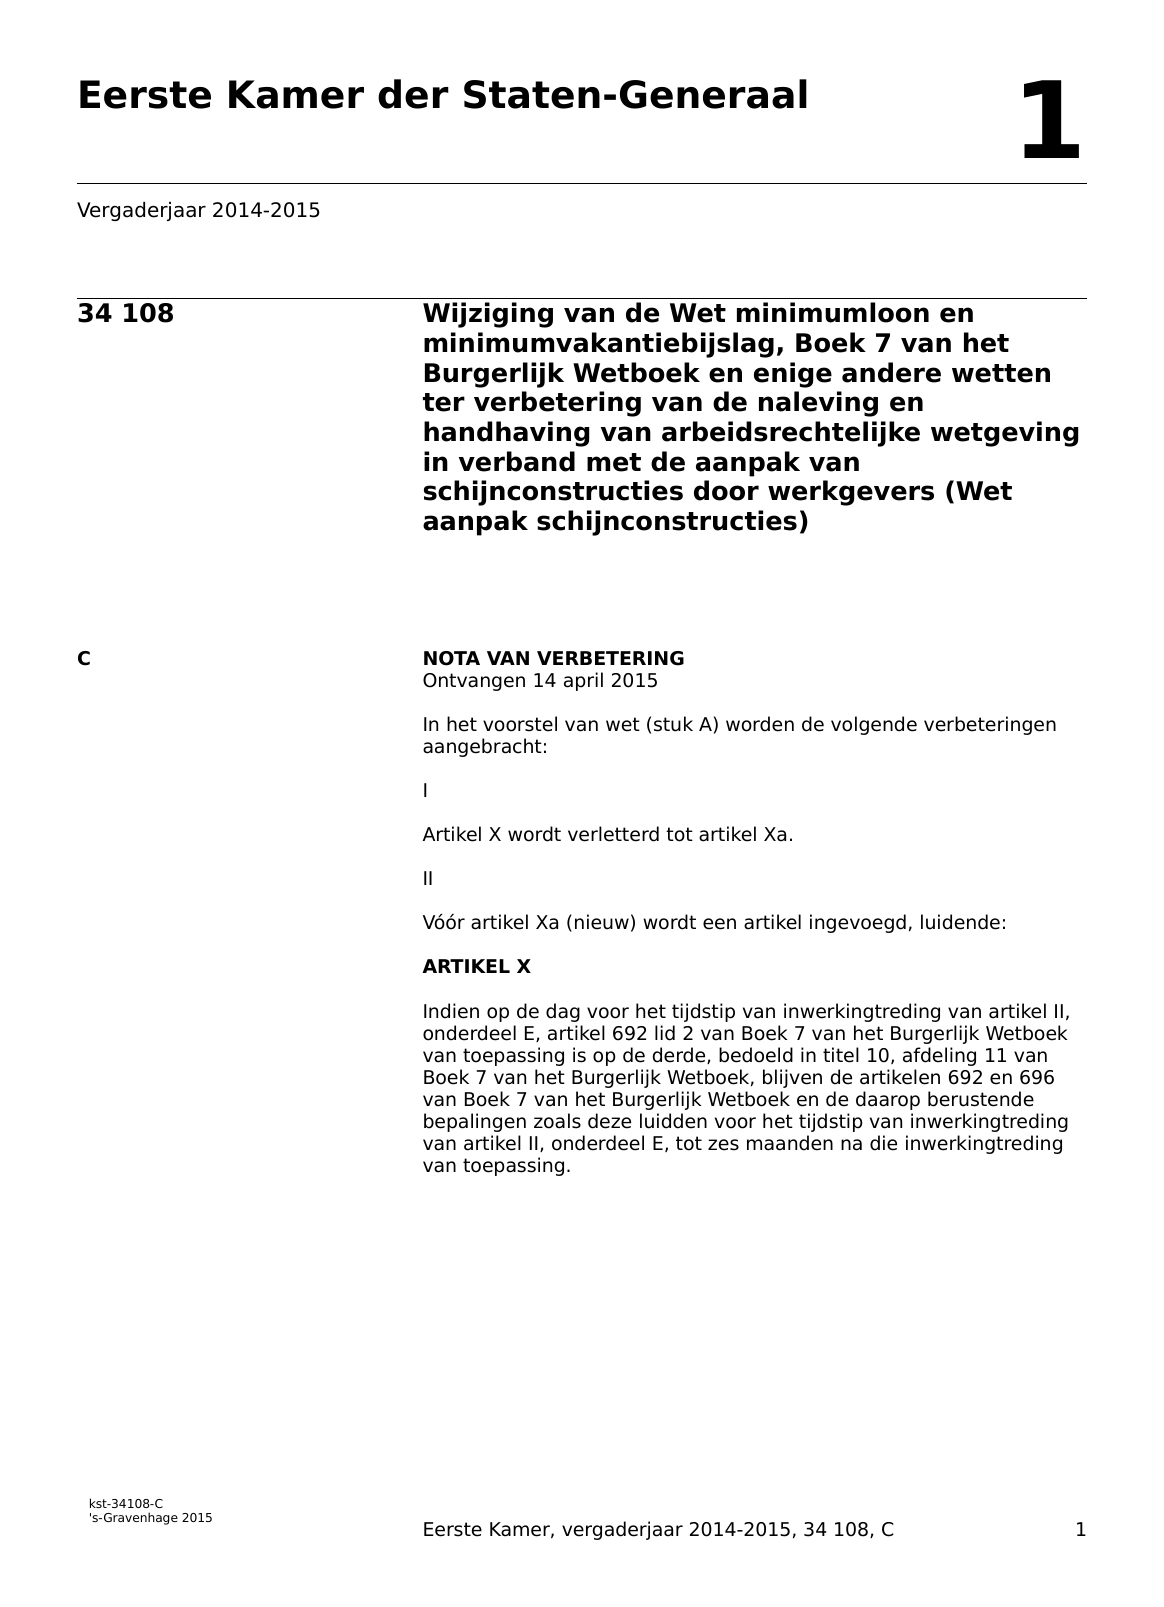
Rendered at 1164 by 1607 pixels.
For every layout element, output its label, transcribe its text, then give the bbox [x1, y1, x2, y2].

table_header Eerste Kamer der Staten-Generaal [77, 59, 886, 183]
text Artikel X wordt verletterd tot artikel Xa. [422, 824, 1087, 846]
subtitle C NOTA VAN VERBETERING [77, 647, 1087, 669]
text 's-Gravenhage 2015 [88, 1511, 323, 1525]
table_header 1 [886, 59, 1087, 183]
subtitle I [422, 780, 1087, 802]
text Indien op de dag voor het tijdstip van inwerkingtreding van artikel II, onderdeel E, artikel 692 lid 2 van Boek 7 van het Burgerlijk Wetboek van toepassing is op de derde, bedoeld in titel 10, afdeling 11 van Boek 7 van het Burgerlijk Wetboek, blijven de artikelen 692 en 696 van Boek 7 van het Burgerlijk Wetboek en de daarop berustende bepalingen zoals deze luidden voor het tijdstip van inwerkingtreding van artikel II, onderdeel E, tot zes maanden na die inwerkingtreding van toepassing. [422, 1001, 1087, 1176]
text Ontvangen 14 april 2015 [422, 669, 1087, 691]
subtitle II [422, 868, 1087, 890]
text Vóór artikel Xa (nieuw) wordt een artikel ingevoegd, luidende: [422, 912, 1087, 934]
subtitle ARTIKEL X [422, 956, 1087, 978]
subtitle 34 108 Wijziging van de Wet minimumloon en minimumvakantiebijslag, Boek 7 van het Burgerlijk Wetboek en enige andere wetten ter verbetering van de naleving en handhaving van arbeidsrechtelijke wetgeving in verband met de aanpak van schijnconstructies door werkgevers (Wet aanpak schijnconstructies) [77, 299, 1087, 536]
table_cell Vergaderjaar 2014-2015 [77, 184, 1087, 298]
text In het voorstel van wet (stuk A) worden de volgende verbeteringen aangebracht: [422, 714, 1087, 758]
text kst-34108-C [88, 1497, 323, 1511]
